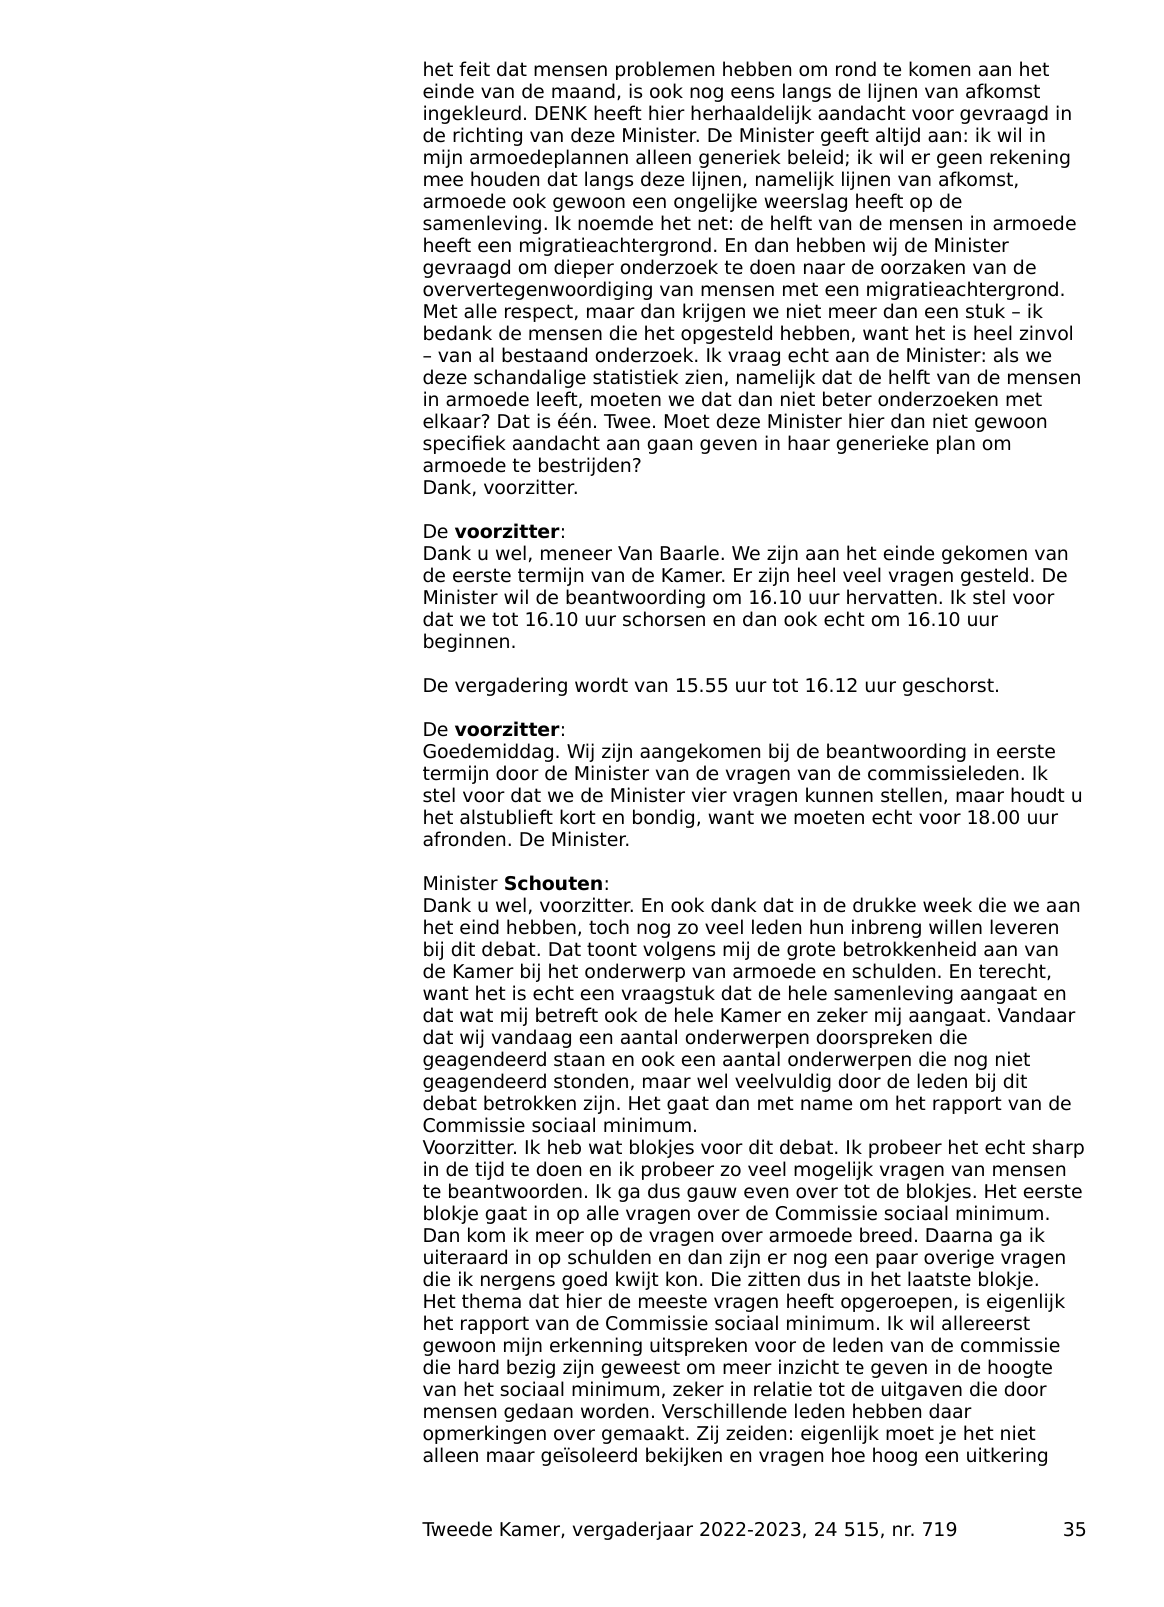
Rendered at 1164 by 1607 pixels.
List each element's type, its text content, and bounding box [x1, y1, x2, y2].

text Dank, voorzitter. [422, 477, 1087, 499]
text Goedemiddag. Wij zijn aangekomen bij de beantwoording in eerste termijn door de Minister van de vragen van de commissieleden. Ik stel voor dat we de Minister vier vragen kunnen stellen, maar houdt u het alstublieft kort en bondig, want we moeten echt voor 18.00 uur afronden. De Minister. [422, 741, 1087, 851]
text De vergadering wordt van 15.55 uur tot 16.12 uur geschorst. [422, 675, 1087, 697]
text Dank u wel, voorzitter. En ook dank dat in de drukke week die we aan het eind hebben, toch nog zo veel leden hun inbreng willen leveren bij dit debat. Dat toont volgens mij de grote betrokkenheid aan van de Kamer bij het onderwerp van armoede en schulden. En terecht, want het is echt een vraagstuk dat de hele samenleving aangaat en dat wat mij betreft ook de hele Kamer en zeker mij aangaat. Vandaar dat wij vandaag een aantal onderwerpen doorspreken die geagendeerd staan en ook een aantal onderwerpen die nog niet geagendeerd stonden, maar wel veelvuldig door de leden bij dit debat betrokken zijn. Het gaat dan met name om het rapport van de Commissie sociaal minimum. [422, 895, 1087, 1137]
text De voorzitter: [422, 719, 1087, 741]
text Het thema dat hier de meeste vragen heeft opgeroepen, is eigenlijk het rapport van de Commissie sociaal minimum. Ik wil allereerst gewoon mijn erkenning uitspreken voor de leden van de commissie die hard bezig zijn geweest om meer inzicht te geven in de hoogte van het sociaal minimum, zeker in relatie tot de uitgaven die door mensen gedaan worden. Verschillende leden hebben daar opmerkingen over gemaakt. Zij zeiden: eigenlijk moet je het niet alleen maar geïsoleerd bekijken en vragen hoe hoog een uitkering [422, 1291, 1087, 1467]
text Dank u wel, meneer Van Baarle. We zijn aan het einde gekomen van de eerste termijn van de Kamer. Er zijn heel veel vragen gesteld. De Minister wil de beantwoording om 16.10 uur hervatten. Ik stel voor dat we tot 16.10 uur schorsen en dan ook echt om 16.10 uur beginnen. [422, 543, 1087, 653]
text Voorzitter. Ik heb wat blokjes voor dit debat. Ik probeer het echt sharp in de tijd te doen en ik probeer zo veel mogelijk vragen van mensen te beantwoorden. Ik ga dus gauw even over tot de blokjes. Het eerste blokje gaat in op alle vragen over de Commissie sociaal minimum. Dan kom ik meer op de vragen over armoede breed. Daarna ga ik uiteraard in op schulden en dan zijn er nog een paar overige vragen die ik nergens goed kwijt kon. Die zitten dus in het laatste blokje. [422, 1137, 1087, 1291]
text het feit dat mensen problemen hebben om rond te komen aan het einde van de maand, is ook nog eens langs de lijnen van afkomst ingekleurd. DENK heeft hier herhaaldelijk aandacht voor gevraagd in de richting van deze Minister. De Minister geeft altijd aan: ik wil in mijn armoedeplannen alleen generiek beleid; ik wil er geen rekening mee houden dat langs deze lijnen, namelijk lijnen van afkomst, armoede ook gewoon een ongelijke weerslag heeft op de samenleving. Ik noemde het net: de helft van de mensen in armoede heeft een migratieachtergrond. En dan hebben wij de Minister gevraagd om dieper onderzoek te doen naar de oorzaken van de oververtegenwoordiging van mensen met een migratieachtergrond. Met alle respect, maar dan krijgen we niet meer dan een stuk – ik bedank de mensen die het opgesteld hebben, want het is heel zinvol – van al bestaand onderzoek. Ik vraag echt aan de Minister: als we deze schandalige statistiek zien, namelijk dat de helft van de mensen in armoede leeft, moeten we dat dan niet beter onderzoeken met elkaar? Dat is één. Twee. Moet deze Minister hier dan niet gewoon specifiek aandacht aan gaan geven in haar generieke plan om armoede te bestrijden? [422, 59, 1087, 477]
text Minister Schouten: [422, 873, 1087, 895]
text De voorzitter: [422, 521, 1087, 543]
